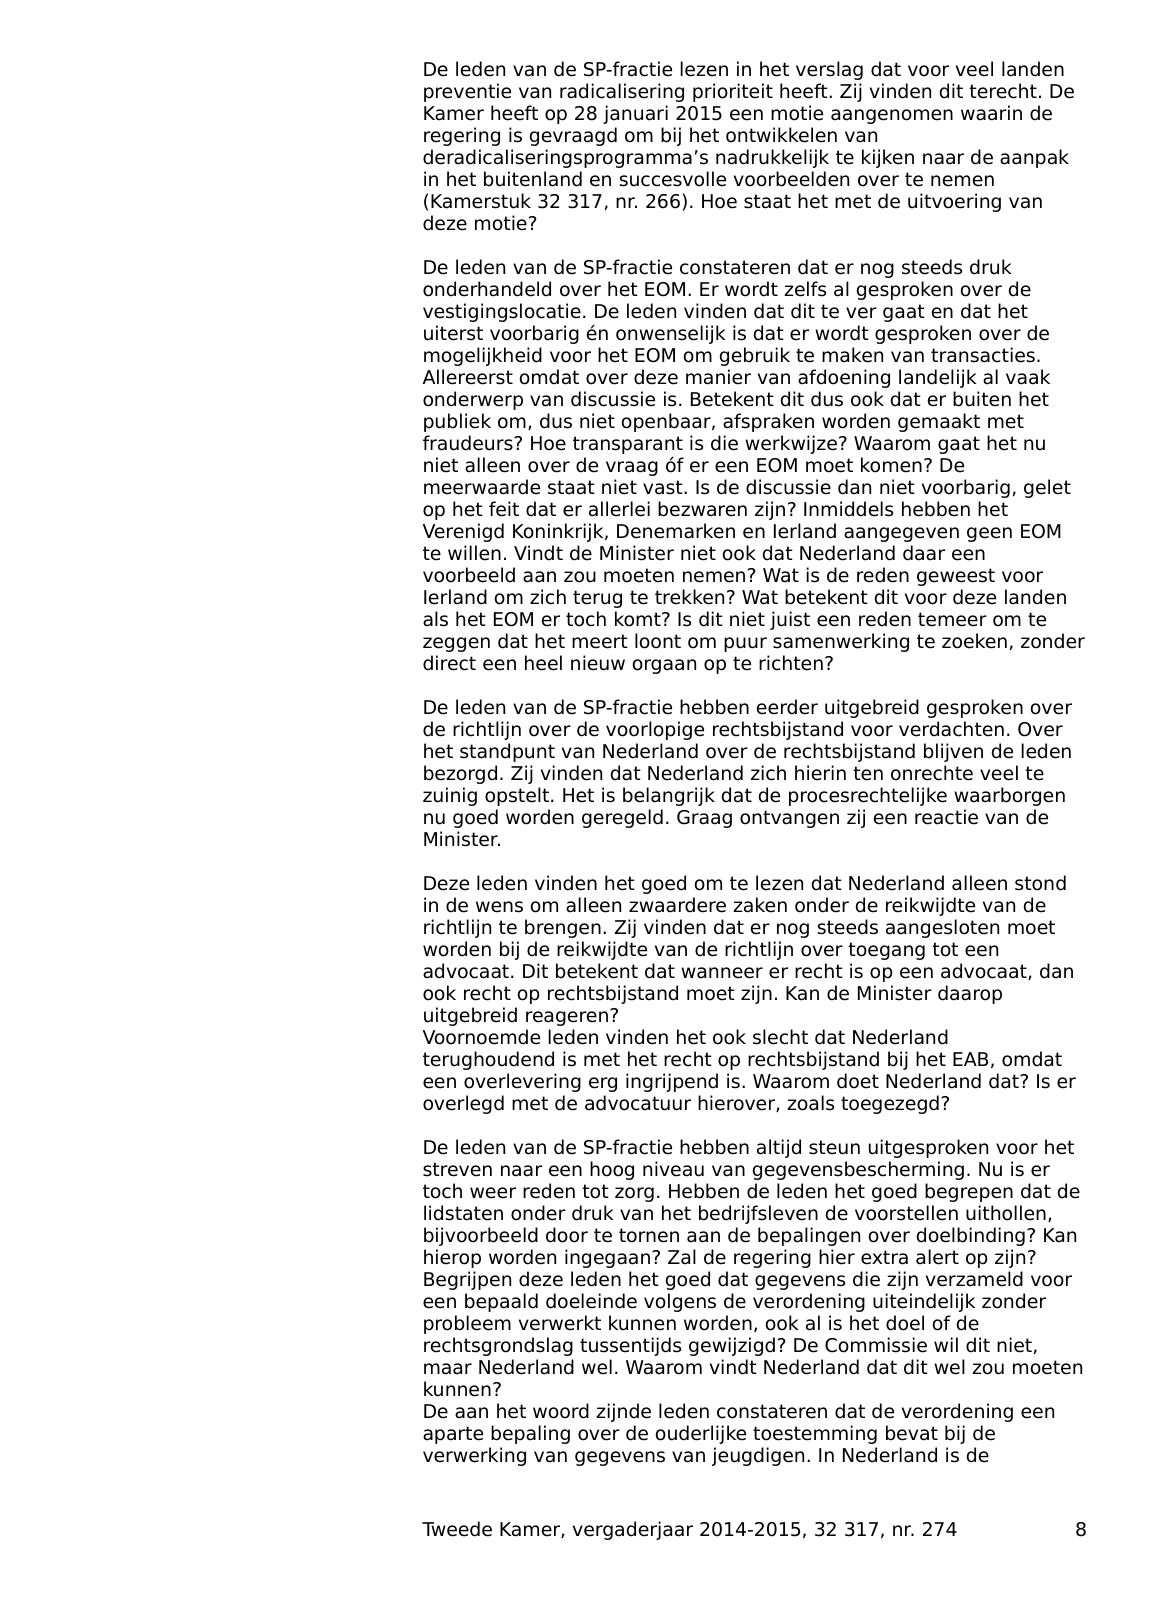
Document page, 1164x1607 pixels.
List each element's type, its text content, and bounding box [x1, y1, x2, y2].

text De leden van de SP-fractie hebben altijd steun uitgesproken voor het streven naar een hoog niveau van gegevensbescherming. Nu is er toch weer reden tot zorg. Hebben de leden het goed begrepen dat de lidstaten onder druk van het bedrijfsleven de voorstellen uithollen, bijvoorbeeld door te tornen aan de bepalingen over doelbinding? Kan hierop worden ingegaan? Zal de regering hier extra alert op zijn? Begrijpen deze leden het goed dat gegevens die zijn verzameld voor een bepaald doeleinde volgens de verordening uiteindelijk zonder probleem verwerkt kunnen worden, ook al is het doel of de rechtsgrondslag tussentijds gewijzigd? De Commissie wil dit niet, maar Nederland wel. Waarom vindt Nederland dat dit wel zou moeten kunnen? [422, 1137, 1087, 1401]
text De leden van de SP-fractie lezen in het verslag dat voor veel landen preventie van radicalisering prioriteit heeft. Zij vinden dit terecht. De Kamer heeft op 28 januari 2015 een motie aangenomen waarin de regering is gevraagd om bij het ontwikkelen van deradicaliseringsprogramma’s nadrukkelijk te kijken naar de aanpak in het buitenland en succesvolle voorbeelden over te nemen (Kamerstuk 32 317, nr. 266). Hoe staat het met de uitvoering van deze motie? [422, 59, 1087, 235]
text De leden van de SP-fractie constateren dat er nog steeds druk onderhandeld over het EOM. Er wordt zelfs al gesproken over de vestigingslocatie. De leden vinden dat dit te ver gaat en dat het uiterst voorbarig én onwenselijk is dat er wordt gesproken over de mogelijkheid voor het EOM om gebruik te maken van transacties. Allereerst omdat over deze manier van afdoening landelijk al vaak onderwerp van discussie is. Betekent dit dus ook dat er buiten het publiek om, dus niet openbaar, afspraken worden gemaakt met fraudeurs? Hoe transparant is die werkwijze? Waarom gaat het nu niet alleen over de vraag óf er een EOM moet komen? De meerwaarde staat niet vast. Is de discussie dan niet voorbarig, gelet op het feit dat er allerlei bezwaren zijn? Inmiddels hebben het Verenigd Koninkrijk, Denemarken en Ierland aangegeven geen EOM te willen. Vindt de Minister niet ook dat Nederland daar een voorbeeld aan zou moeten nemen? Wat is de reden geweest voor Ierland om zich terug te trekken? Wat betekent dit voor deze landen als het EOM er toch komt? Is dit niet juist een reden temeer om te zeggen dat het meert loont om puur samenwerking te zoeken, zonder direct een heel nieuw orgaan op te richten? [422, 257, 1087, 675]
text Voornoemde leden vinden het ook slecht dat Nederland terughoudend is met het recht op rechtsbijstand bij het EAB, omdat een overlevering erg ingrijpend is. Waarom doet Nederland dat? Is er overlegd met de advocatuur hierover, zoals toegezegd? [422, 1027, 1087, 1115]
text Deze leden vinden het goed om te lezen dat Nederland alleen stond in de wens om alleen zwaardere zaken onder de reikwijdte van de richtlijn te brengen. Zij vinden dat er nog steeds aangesloten moet worden bij de reikwijdte van de richtlijn over toegang tot een advocaat. Dit betekent dat wanneer er recht is op een advocaat, dan ook recht op rechtsbijstand moet zijn. Kan de Minister daarop uitgebreid reageren? [422, 873, 1087, 1027]
text De aan het woord zijnde leden constateren dat de verordening een aparte bepaling over de ouderlijke toestemming bevat bij de verwerking van gegevens van jeugdigen. In Nederland is de [422, 1401, 1087, 1467]
text De leden van de SP-fractie hebben eerder uitgebreid gesproken over de richtlijn over de voorlopige rechtsbijstand voor verdachten. Over het standpunt van Nederland over de rechtsbijstand blijven de leden bezorgd. Zij vinden dat Nederland zich hierin ten onrechte veel te zuinig opstelt. Het is belangrijk dat de procesrechtelijke waarborgen nu goed worden geregeld. Graag ontvangen zij een reactie van de Minister. [422, 697, 1087, 851]
